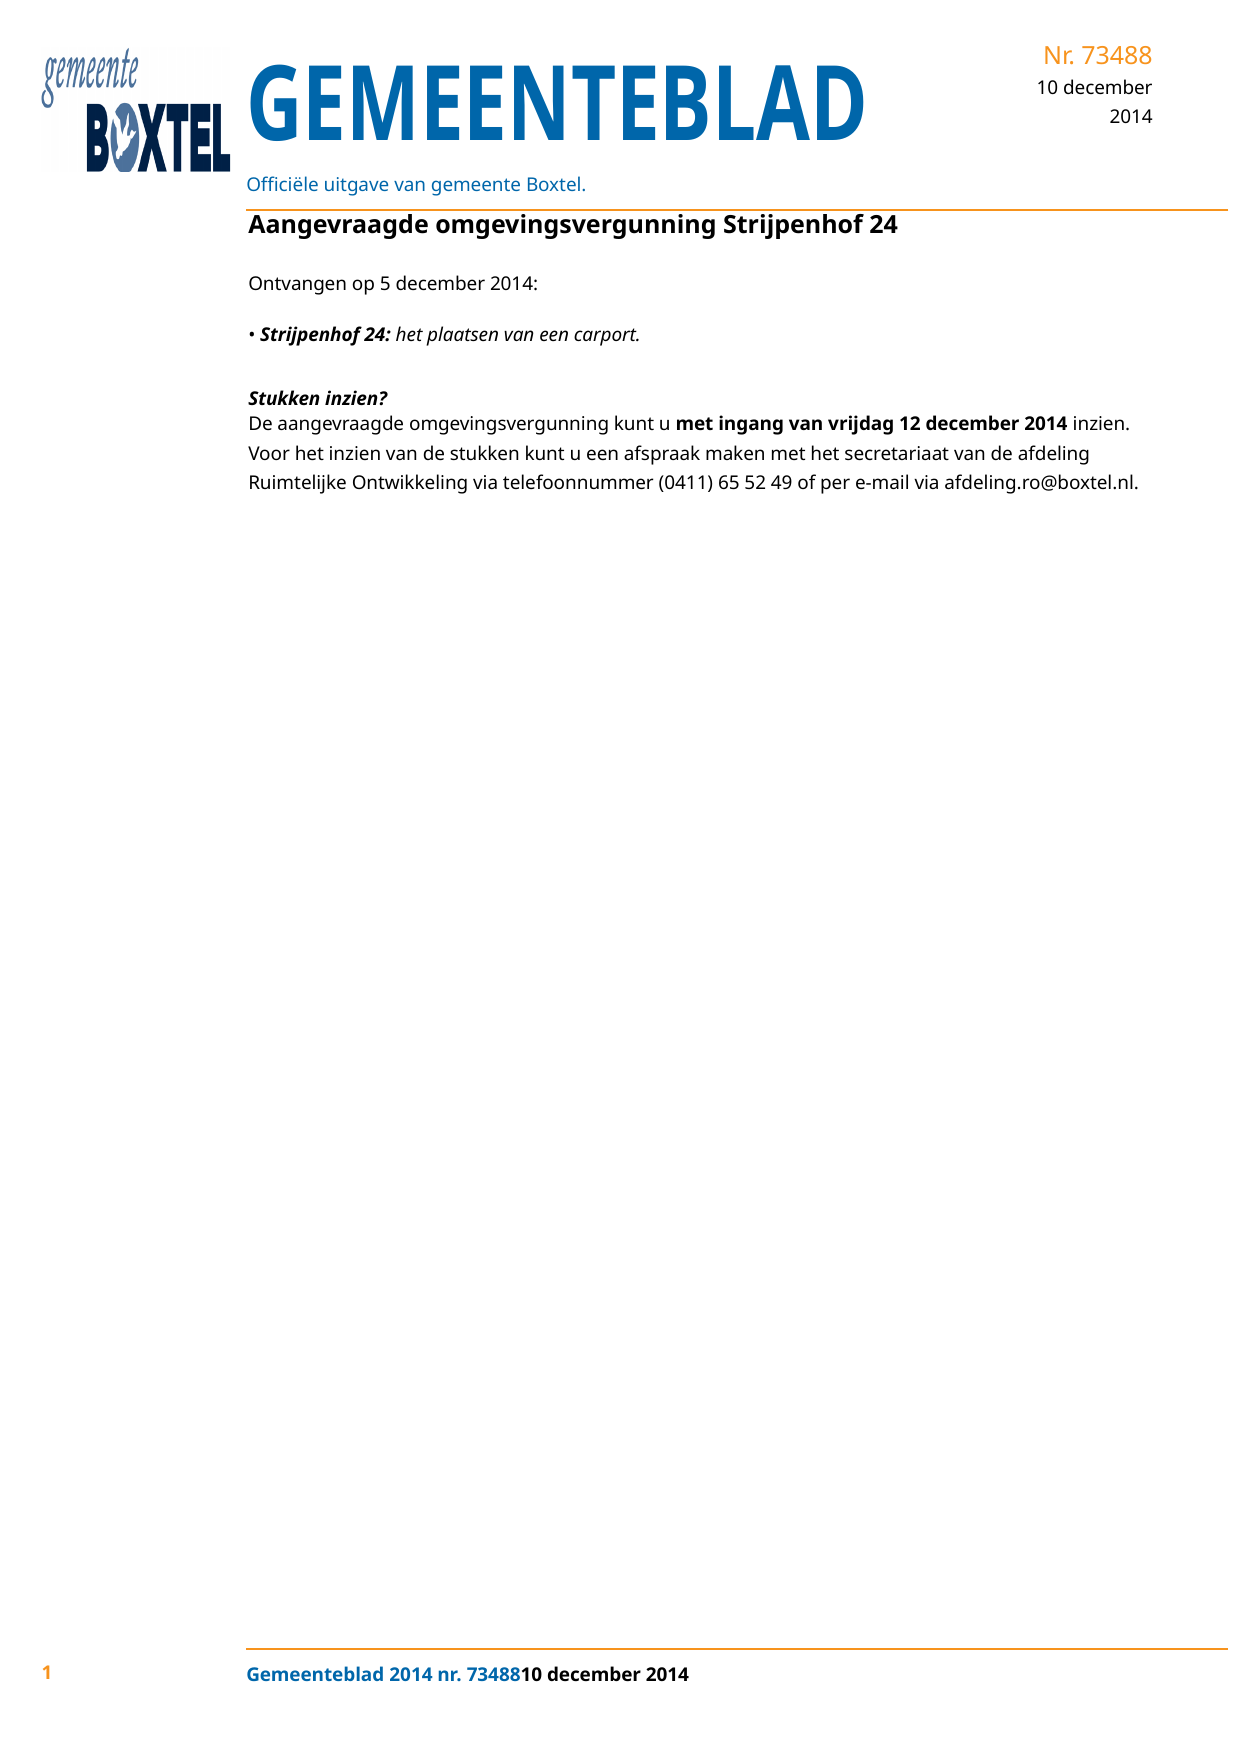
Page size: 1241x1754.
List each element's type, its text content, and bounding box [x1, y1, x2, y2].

picture [41, 47, 231, 172]
text Ontvangen op 5 december 2014: [248, 270, 1152, 296]
text Aangevraagde omgevingsvergunning Strijpenhof 24 [248, 211, 1152, 241]
text • Strijpenhof 24: het plaatsen van een carport. [248, 321, 1152, 346]
text Stukken inzien? [248, 385, 1152, 410]
text De aangevraagde omgevingsvergunning kunt u met ingang van vrijdag 12 december 2014 inzien. Voor het inzien van de stukken kunt u een afspraak maken met het secretariaat van de afdeling Ruimtelijke Ontwikkeling via telefoonnummer (0411) 65 52 49 of per e-mail via afdeling.ro@boxtel.nl. [248, 410, 1152, 495]
